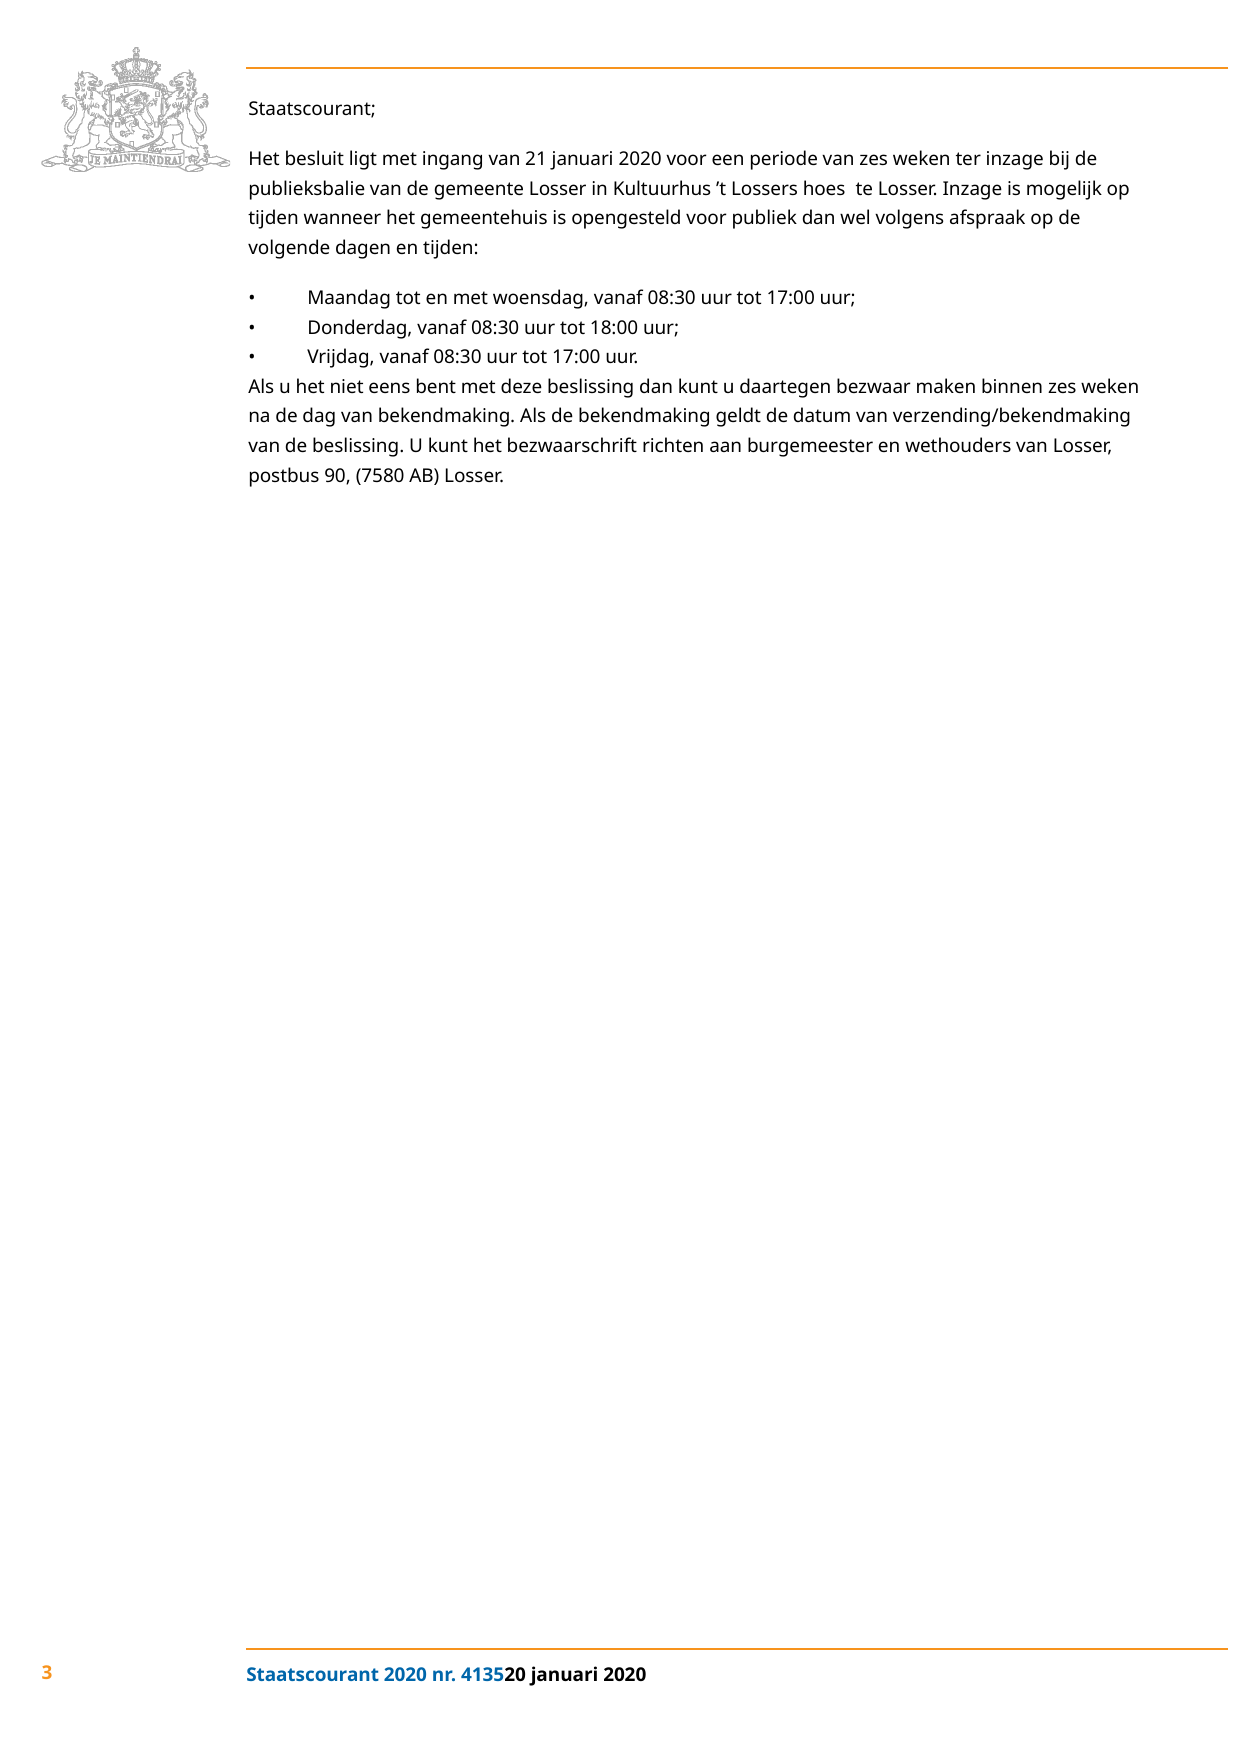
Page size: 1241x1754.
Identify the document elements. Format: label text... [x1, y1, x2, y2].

list Donderdag, vanaf 08:30 uur tot 18:00 uur; [248, 314, 1152, 340]
list Maandag tot en met woensdag, vanaf 08:30 uur tot 17:00 uur; [248, 284, 1152, 310]
text Staatscourant; [248, 95, 1152, 121]
text Als u het niet eens bent met deze beslissing dan kunt u daartegen bezwaar maken binnen zes weken na de dag van bekendmaking. Als de bekendmaking geldt de datum van verzending/bekendmaking van de beslissing. U kunt het bezwaarschrift richten aan burgemeester en wethouders van Losser, postbus 90, (7580 AB) Losser. [248, 373, 1152, 488]
list Vrijdag, vanaf 08:30 uur tot 17:00 uur. [248, 343, 1152, 369]
text Het besluit ligt met ingang van 21 januari 2020 voor een periode van zes weken ter inzage bij de publieksbalie van de gemeente Losser in Kultuurhus ’t Lossers hoes te Losser. Inzage is mogelijk op tijden wanneer het gemeentehuis is opengesteld voor publiek dan wel volgens afspraak op de volgende dagen en tijden: [248, 145, 1152, 260]
picture [41, 47, 231, 172]
